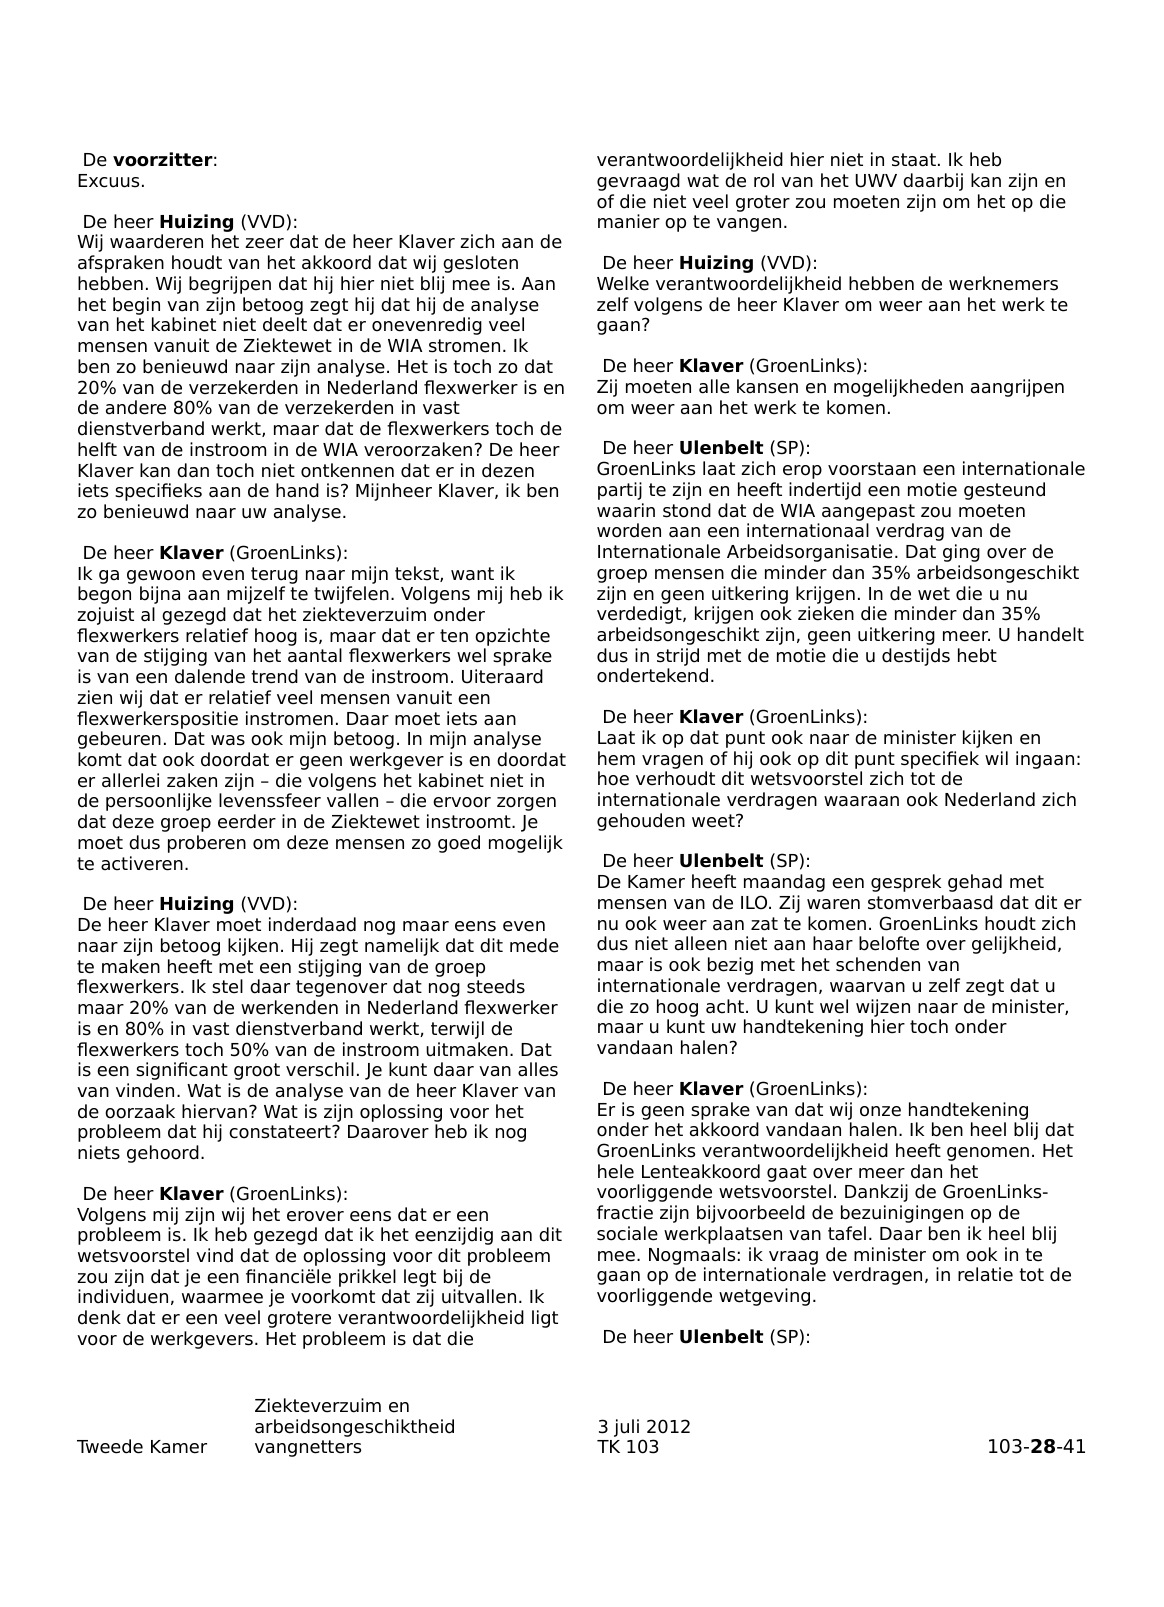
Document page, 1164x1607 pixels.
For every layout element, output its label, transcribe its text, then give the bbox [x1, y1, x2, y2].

text verantwoordelijkheid hier niet in staat. Ik heb gevraagd wat de rol van het UWV daarbij kan zijn en of die niet veel groter zou moeten zijn om het op die manier op te vangen. [596, 150, 1087, 233]
text De heer Klaver (GroenLinks): [596, 707, 1087, 728]
text De heer Klaver moet inderdaad nog maar eens even naar zijn betoog kijken. Hij zegt namelijk dat dit mede te maken heeft met een stijging van de groep flexwerkers. Ik stel daar tegenover dat nog steeds maar 20% van de werkenden in Nederland flexwerker is en 80% in vast dienstverband werkt, terwijl de flexwerkers toch 50% van de instroom uitmaken. Dat is een significant groot verschil. Je kunt daar van alles van vinden. Wat is de analyse van de heer Klaver van de oorzaak hiervan? Wat is zijn oplossing voor het probleem dat hij constateert? Daarover heb ik nog niets gehoord. [77, 915, 567, 1164]
text De heer Ulenbelt (SP): [596, 1327, 1087, 1347]
text Er is geen sprake van dat wij onze handtekening onder het akkoord vandaan halen. Ik ben heel blij dat GroenLinks verantwoordelijkheid heeft genomen. Het hele Lenteakkoord gaat over meer dan het voorliggende wetsvoorstel. Dankzij de GroenLinks-fractie zijn bijvoorbeeld de bezuinigingen op de sociale werkplaatsen van tafel. Daar ben ik heel blij mee. Nogmaals: ik vraag de minister om ook in te gaan op de internationale verdragen, in relatie tot de voorliggende wetgeving. [596, 1099, 1087, 1307]
text Ik ga gewoon even terug naar mijn tekst, want ik begon bijna aan mijzelf te twijfelen. Volgens mij heb ik zojuist al gezegd dat het ziekteverzuim onder flexwerkers relatief hoog is, maar dat er ten opzichte van de stijging van het aantal flexwerkers wel sprake is van een dalende trend van de instroom. Uiteraard zien wij dat er relatief veel mensen vanuit een flexwerkerspositie instromen. Daar moet iets aan gebeuren. Dat was ook mijn betoog. In mijn analyse komt dat ook doordat er geen werkgever is en doordat er allerlei zaken zijn – die volgens het kabinet niet in de persoonlijke levenssfeer vallen – die ervoor zorgen dat deze groep eerder in de Ziektewet instroomt. Je moet dus proberen om deze mensen zo goed mogelijk te activeren. [77, 563, 567, 874]
text Volgens mij zijn wij het erover eens dat er een probleem is. Ik heb gezegd dat ik het eenzijdig aan dit wetsvoorstel vind dat de oplossing voor dit probleem zou zijn dat je een financiële prikkel legt bij de individuen, waarmee je voorkomt dat zij uitvallen. Ik denk dat er een veel grotere verantwoordelijkheid ligt voor de werkgevers. Het probleem is dat die [77, 1204, 567, 1349]
text De heer Huizing (VVD): [596, 253, 1087, 274]
text De Kamer heeft maandag een gesprek gehad met mensen van de ILO. Zij waren stomverbaasd dat dit er nu ook weer aan zat te komen. GroenLinks houdt zich dus niet alleen niet aan haar belofte over gelijkheid, maar is ook bezig met het schenden van internationale verdragen, waarvan u zelf zegt dat u die zo hoog acht. U kunt wel wijzen naar de minister, maar u kunt uw handtekening hier toch onder vandaan halen? [596, 872, 1087, 1059]
text De voorzitter: [77, 150, 567, 171]
text De heer Huizing (VVD): [77, 894, 567, 915]
text De heer Klaver (GroenLinks): [77, 543, 567, 563]
text De heer Ulenbelt (SP): [596, 438, 1087, 459]
text De heer Klaver (GroenLinks): [77, 1184, 567, 1204]
text Excuus. [77, 171, 567, 192]
text Laat ik op dat punt ook naar de minister kijken en hem vragen of hij ook op dit punt specifiek wil ingaan: hoe verhoudt dit wetsvoorstel zich tot de internationale verdragen waaraan ook Nederland zich gehouden weet? [596, 728, 1087, 831]
text Zij moeten alle kansen en mogelijkheden aangrijpen om weer aan het werk te komen. [596, 377, 1087, 418]
text GroenLinks laat zich erop voorstaan een internationale partij te zijn en heeft indertijd een motie gesteund waarin stond dat de WIA aangepast zou moeten worden aan een internationaal verdrag van de Internationale Arbeidsorganisatie. Dat ging over de groep mensen die minder dan 35% arbeidsongeschikt zijn en geen uitkering krijgen. In de wet die u nu verdedigt, krijgen ook zieken die minder dan 35% arbeidsongeschikt zijn, geen uitkering meer. U handelt dus in strijd met de motie die u destijds hebt ondertekend. [596, 459, 1087, 687]
text De heer Klaver (GroenLinks): [596, 356, 1087, 377]
text De heer Ulenbelt (SP): [596, 851, 1087, 872]
text Welke verantwoordelijkheid hebben de werknemers zelf volgens de heer Klaver om weer aan het werk te gaan? [596, 274, 1087, 336]
text De heer Huizing (VVD): [77, 212, 567, 232]
text De heer Klaver (GroenLinks): [596, 1079, 1087, 1099]
text Wij waarderen het zeer dat de heer Klaver zich aan de afspraken houdt van het akkoord dat wij gesloten hebben. Wij begrijpen dat hij hier niet blij mee is. Aan het begin van zijn betoog zegt hij dat hij de analyse van het kabinet niet deelt dat er onevenredig veel mensen vanuit de Ziektewet in de WIA stromen. Ik ben zo benieuwd naar zijn analyse. Het is toch zo dat 20% van de verzekerden in Nederland flexwerker is en de andere 80% van de verzekerden in vast dienstverband werkt, maar dat de flexwerkers toch de helft van de instroom in de WIA veroorzaken? De heer Klaver kan dan toch niet ontkennen dat er in dezen iets specifieks aan de hand is? Mijnheer Klaver, ik ben zo benieuwd naar uw analyse. [77, 232, 567, 523]
